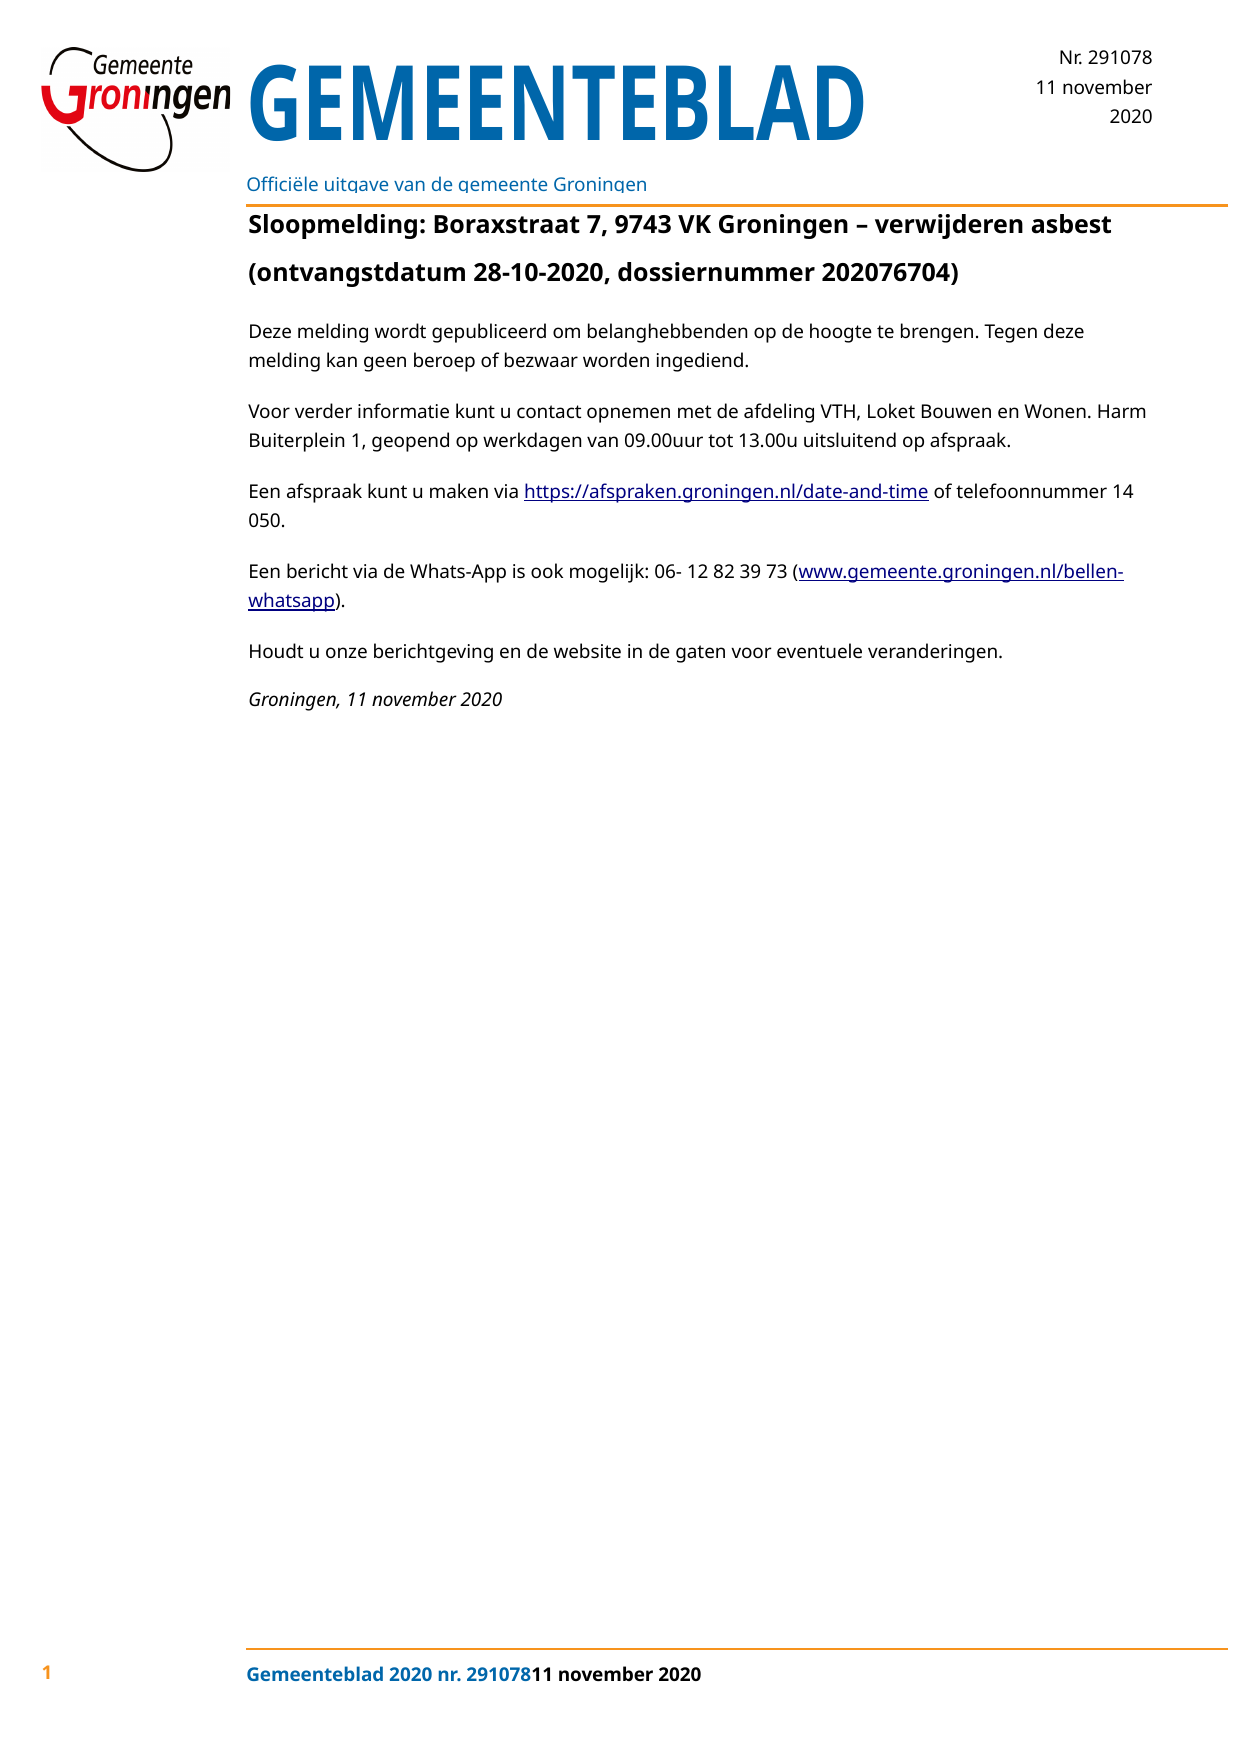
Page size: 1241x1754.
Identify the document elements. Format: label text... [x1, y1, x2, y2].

text Voor verder informatie kunt u contact opnemen met de afdeling VTH, Loket Bouwen en Wonen. Harm Buiterplein 1, geopend op werkdagen van 09.00uur tot 13.00u uitsluitend op afspraak. [248, 398, 1152, 453]
text Een afspraak kunt u maken via https://afspraken.groningen.nl/date-and-time of telefoonnummer 14 050. [248, 478, 1152, 533]
text Een bericht via de Whats-App is ook mogelijk: 06- 12 82 39 73 (www.gemeente.groningen.nl/bellen-whatsapp). [248, 558, 1152, 613]
picture [41, 47, 231, 172]
text Groningen, 11 november 2020 [248, 686, 1152, 711]
text Houdt u onze berichtgeving en de website in de gaten voor eventuele veranderingen. [248, 638, 1152, 664]
text Deze melding wordt gepubliceerd om belanghebbenden op de hoogte te brengen. Tegen deze melding kan geen beroep of bezwaar worden ingediend. [248, 318, 1152, 373]
text Sloopmelding: Boraxstraat 7, 9743 VK Groningen – verwijderen asbest (ontvangstdatum 28-10-2020, dossiernummer 202076704) [248, 207, 1152, 288]
